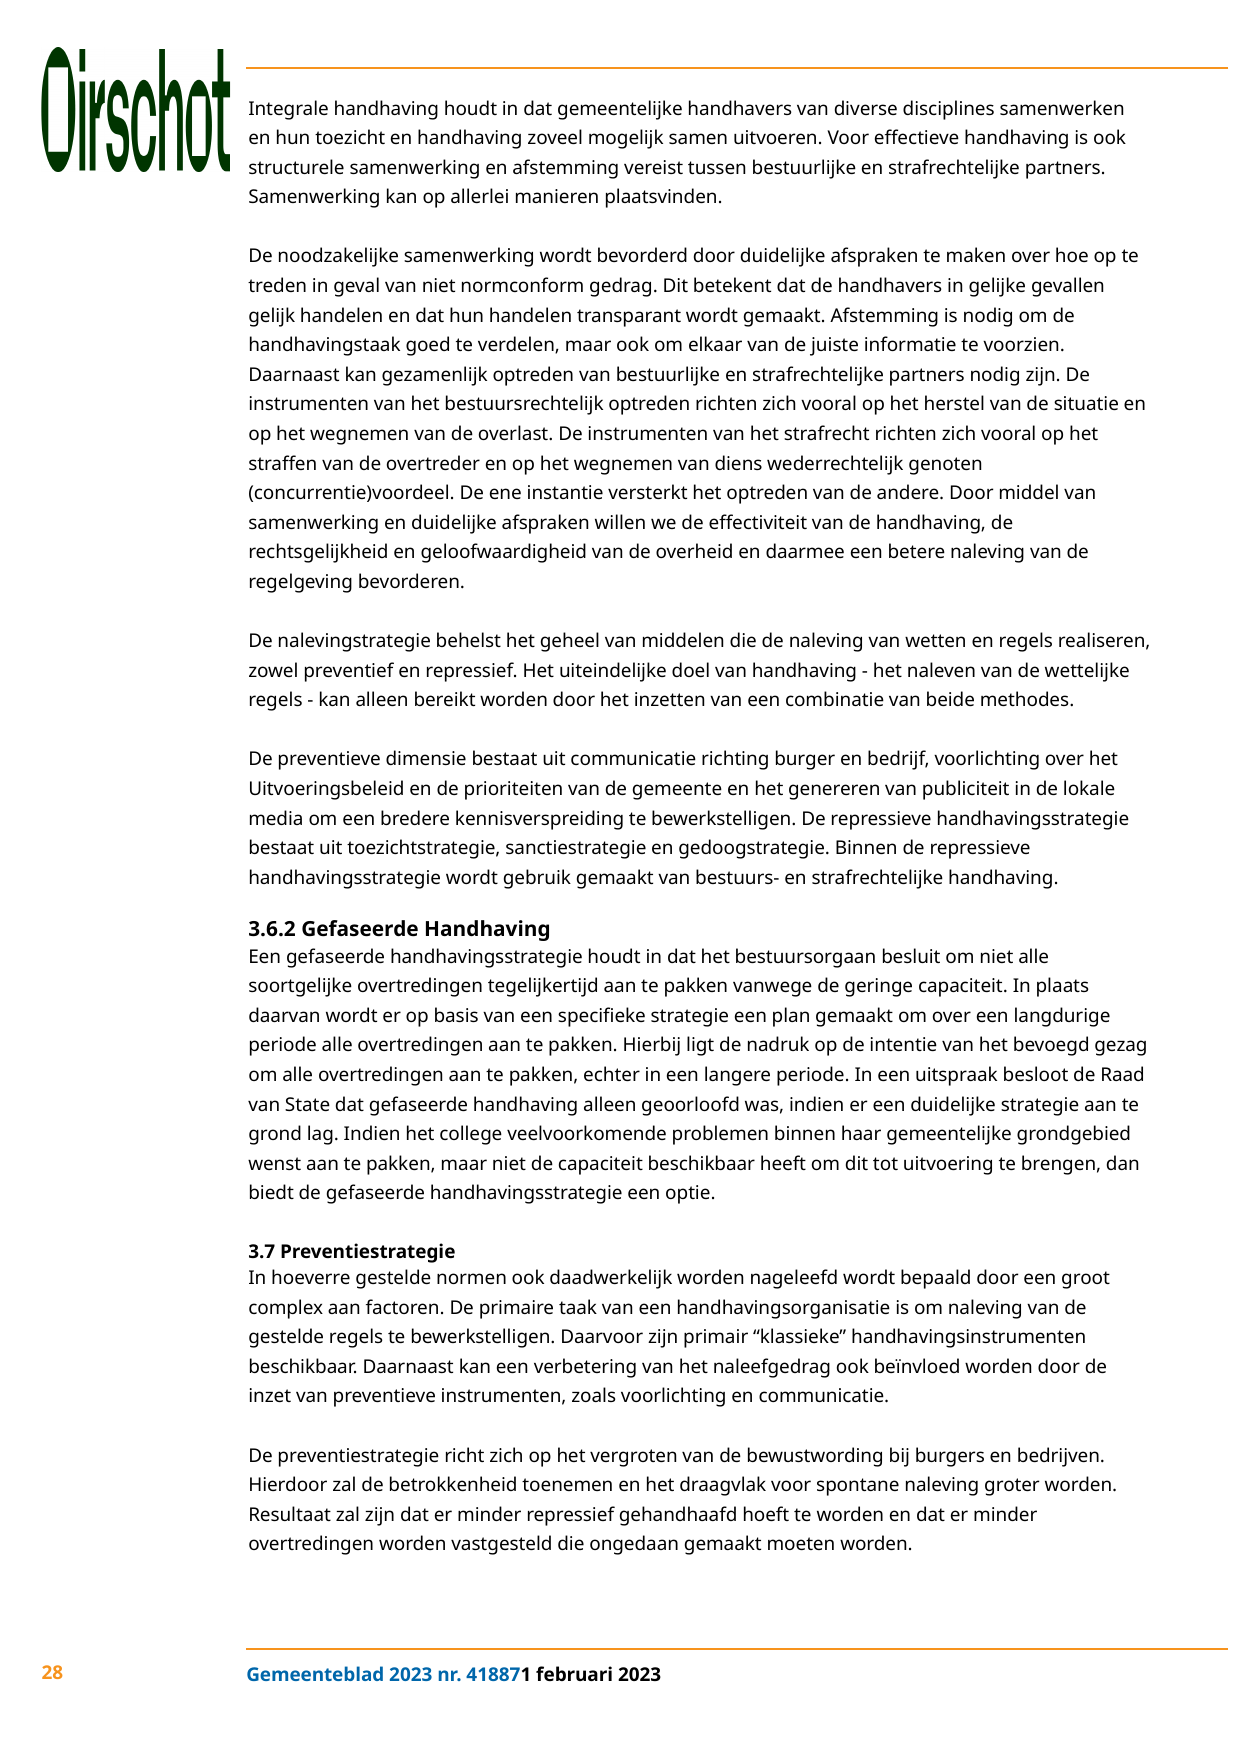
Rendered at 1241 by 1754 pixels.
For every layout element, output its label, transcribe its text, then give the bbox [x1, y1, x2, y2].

text De preventiestrategie richt zich op het vergroten van de bewustwording bij burgers en bedrijven. Hierdoor zal de betrokkenheid toenemen en het draagvlak voor spontane naleving groter worden. Resultaat zal zijn dat er minder repressief gehandhaafd hoeft te worden en dat er minder overtredingen worden vastgesteld die ongedaan gemaakt moeten worden. [248, 1442, 1152, 1556]
text 3.6.2 Gefaseerde Handhaving [248, 914, 1152, 943]
text Een gefaseerde handhavingsstrategie houdt in dat het bestuursorgaan besluit om niet alle soortgelijke overtredingen tegelijkertijd aan te pakken vanwege de geringe capaciteit. In plaats daarvan wordt er op basis van een specifieke strategie een plan gemaakt om over een langdurige periode alle overtredingen aan te pakken. Hierbij ligt de nadruk op de intentie van het bevoegd gezag om alle overtredingen aan te pakken, echter in een langere periode. In een uitspraak besloot de Raad van State dat gefaseerde handhaving alleen geoorloofd was, indien er een duidelijke strategie aan te grond lag. Indien het college veelvoorkomende problemen binnen haar gemeentelijke grondgebied wenst aan te pakken, maar niet de capaciteit beschikbaar heeft om dit tot uitvoering te brengen, dan biedt de gefaseerde handhavingsstrategie een optie. [248, 943, 1152, 1205]
text Integrale handhaving houdt in dat gemeentelijke handhavers van diverse disciplines samenwerken en hun toezicht en handhaving zoveel mogelijk samen uitvoeren. Voor effectieve handhaving is ook structurele samenwerking en afstemming vereist tussen bestuurlijke en strafrechtelijke partners. Samenwerking kan op allerlei manieren plaatsvinden. [248, 95, 1152, 209]
text 3.7 Preventiestrategie [248, 1239, 1152, 1264]
text In hoeverre gestelde normen ook daadwerkelijk worden nageleefd wordt bepaald door een groot complex aan factoren. De primaire taak van een handhavingsorganisatie is om naleving van de gestelde regels te bewerkstelligen. Daarvoor zijn primair “klassieke” handhavingsinstrumenten beschikbaar. Daarnaast kan een verbetering van het naleefgedrag ook beïnvloed worden door de inzet van preventieve instrumenten, zoals voorlichting en communicatie. [248, 1264, 1152, 1408]
text De preventieve dimensie bestaat uit communicatie richting burger en bedrijf, voorlichting over het Uitvoeringsbeleid en de prioriteiten van de gemeente en het genereren van publiciteit in de lokale media om een bredere kennisverspreiding te bewerkstelligen. De repressieve handhavingsstrategie bestaat uit toezichtstrategie, sanctiestrategie en gedoogstrategie. Binnen de repressieve handhavingsstrategie wordt gebruik gemaakt van bestuurs- en strafrechtelijke handhaving. [248, 746, 1152, 890]
text De noodzakelijke samenwerking wordt bevorderd door duidelijke afspraken te maken over hoe op te treden in geval van niet normconform gedrag. Dit betekent dat de handhavers in gelijke gevallen gelijk handelen en dat hun handelen transparant wordt gemaakt. Afstemming is nodig om de handhavingstaak goed te verdelen, maar ook om elkaar van de juiste informatie te voorzien. Daarnaast kan gezamenlijk optreden van bestuurlijke en strafrechtelijke partners nodig zijn. De instrumenten van het bestuursrechtelijk optreden richten zich vooral op het herstel van de situatie en op het wegnemen van de overlast. De instrumenten van het strafrecht richten zich vooral op het straffen van de overtreder en op het wegnemen van diens wederrechtelijk genoten (concurrentie)voordeel. De ene instantie versterkt het optreden van de andere. Door middel van samenwerking en duidelijke afspraken willen we de effectiviteit van de handhaving, de rechtsgelijkheid en geloofwaardigheid van de overheid en daarmee een betere naleving van de regelgeving bevorderen. [248, 243, 1152, 594]
picture [41, 47, 231, 172]
text De nalevingstrategie behelst het geheel van middelen die de naleving van wetten en regels realiseren, zowel preventief en repressief. Het uiteindelijke doel van handhaving - het naleven van de wettelijke regels - kan alleen bereikt worden door het inzetten van een combinatie van beide methodes. [248, 627, 1152, 712]
